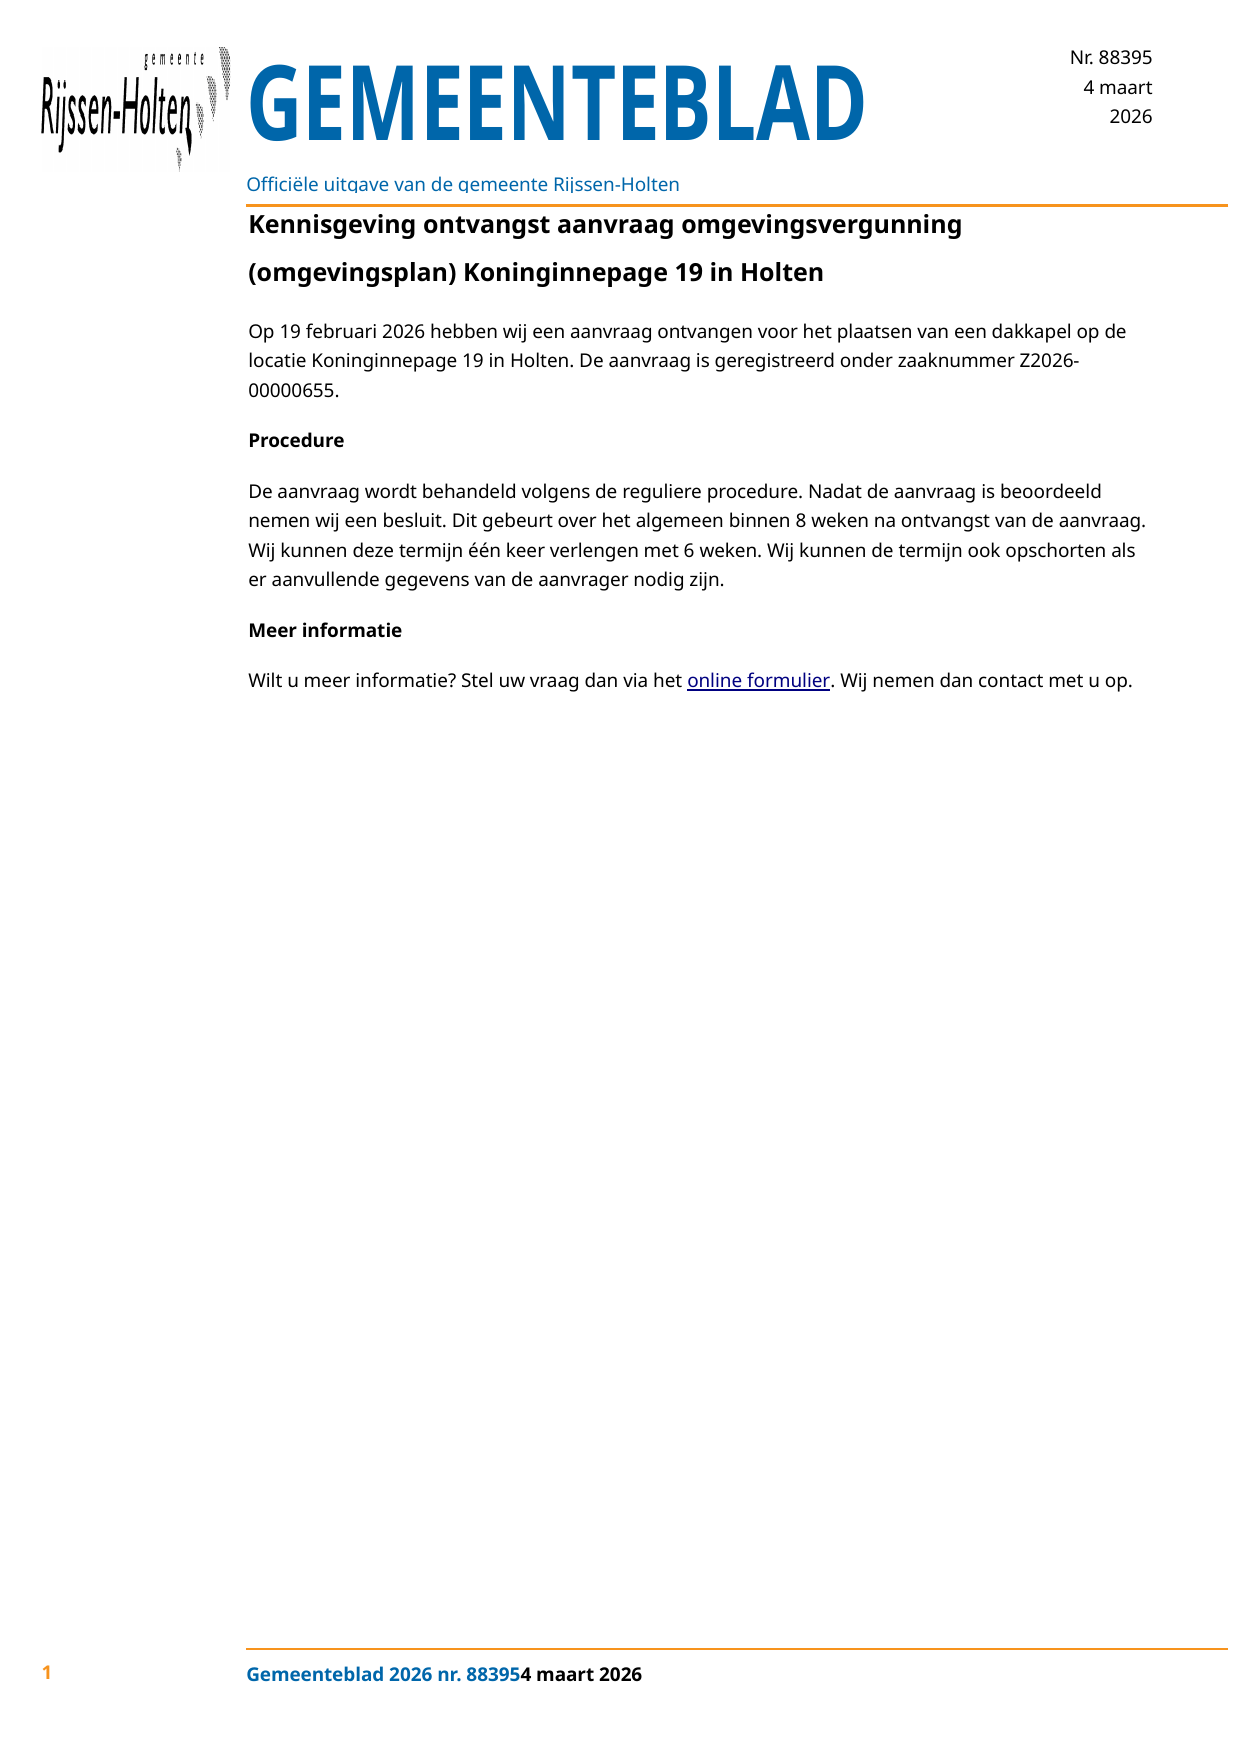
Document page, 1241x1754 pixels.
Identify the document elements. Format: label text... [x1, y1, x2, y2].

text Kennisgeving ontvangst aanvraag omgevingsvergunning (omgevingsplan) Koninginnepage 19 in Holten [248, 207, 1152, 288]
text Procedure [248, 427, 1152, 453]
text Wilt u meer informatie? Stel uw vraag dan via het online formulier. Wij nemen dan contact met u op. [248, 667, 1152, 693]
text Op 19 februari 2026 hebben wij een aanvraag ontvangen voor het plaatsen van een dakkapel op de locatie Koninginnepage 19 in Holten. De aanvraag is geregistreerd onder zaaknummer Z2026-00000655. [248, 318, 1152, 403]
text De aanvraag wordt behandeld volgens de reguliere procedure. Nadat de aanvraag is beoordeeld nemen wij een besluit. Dit gebeurt over het algemeen binnen 8 weken na ontvangst van de aanvraag. Wij kunnen deze termijn één keer verlengen met 6 weken. Wij kunnen de termijn ook opschorten als er aanvullende gegevens van de aanvrager nodig zijn. [248, 478, 1152, 592]
text Meer informatie [248, 617, 1152, 643]
picture [41, 47, 231, 172]
